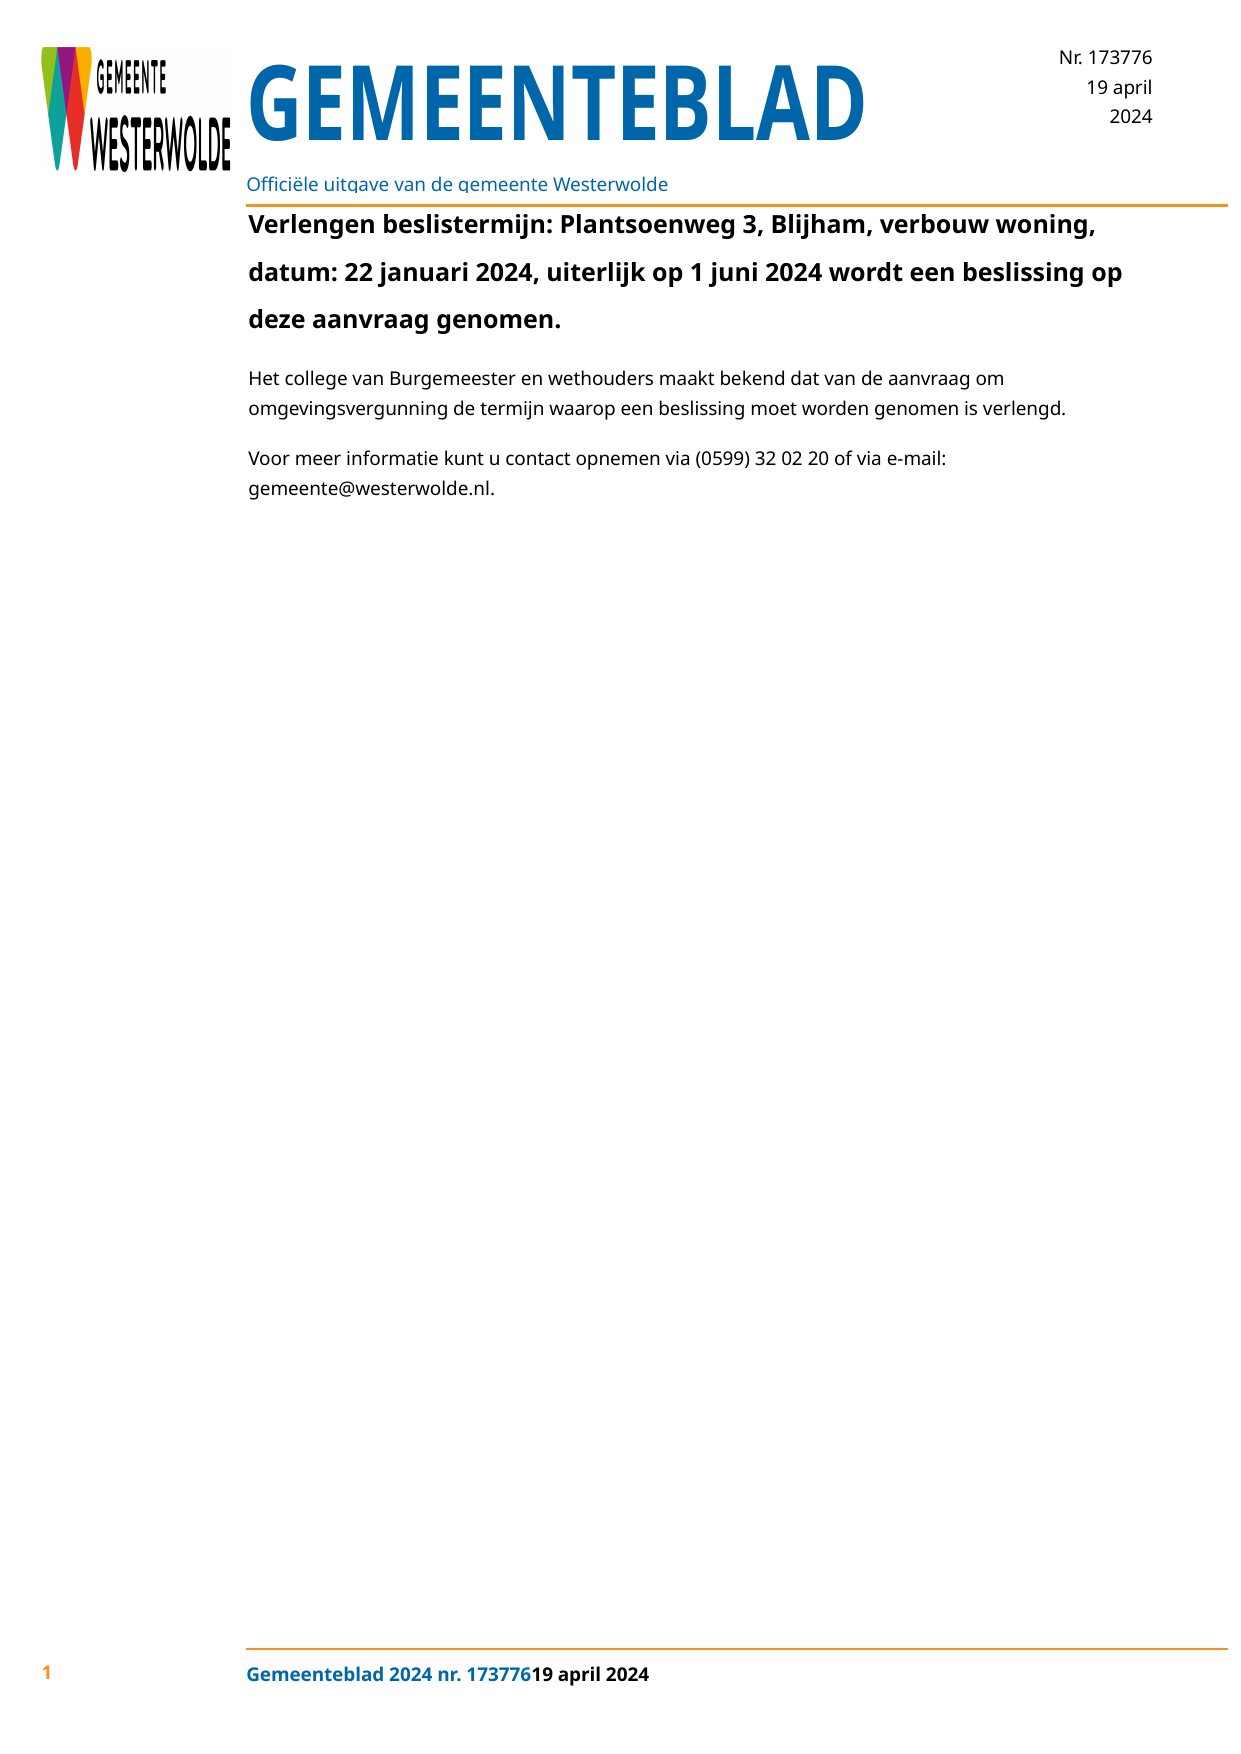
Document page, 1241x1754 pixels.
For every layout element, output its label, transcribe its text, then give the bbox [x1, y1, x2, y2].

text Voor meer informatie kunt u contact opnemen via (0599) 32 02 20 of via e-mail: gemeente@westerwolde.nl. [248, 446, 1152, 501]
text Het college van Burgemeester en wethouders maakt bekend dat van de aanvraag om omgevingsvergunning de termijn waarop een beslissing moet worden genomen is verlengd. [248, 366, 1152, 421]
text Verlengen beslistermijn: Plantsoenweg 3, Blijham, verbouw woning, datum: 22 januari 2024, uiterlijk op 1 juni 2024 wordt een beslissing op deze aanvraag genomen. [248, 207, 1152, 336]
picture [41, 47, 231, 172]
